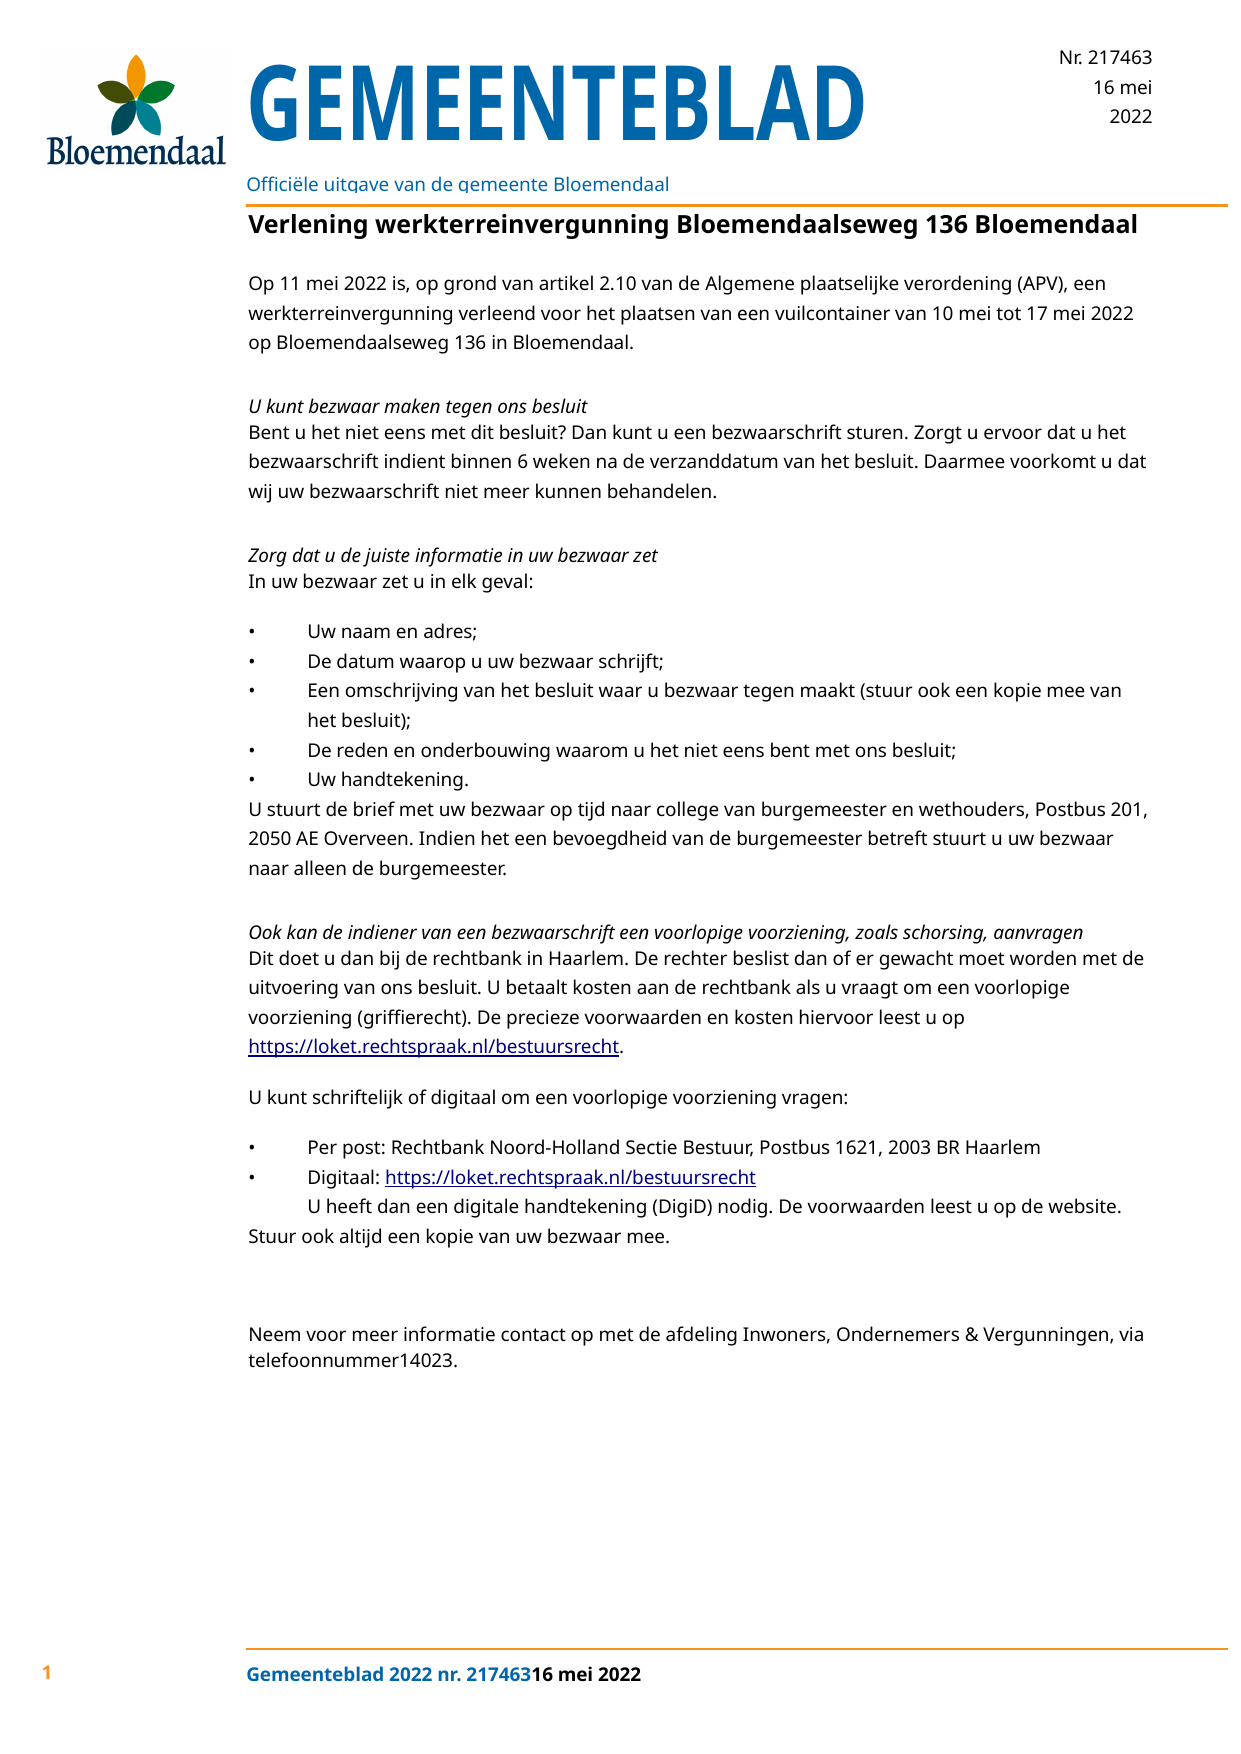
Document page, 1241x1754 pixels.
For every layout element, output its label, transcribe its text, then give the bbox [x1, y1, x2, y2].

picture [41, 47, 231, 172]
text U stuurt de brief met uw bezwaar op tijd naar college van burgemeester en wethouders, Postbus 201, 2050 AE Overveen. Indien het een bevoegdheid van de burgemeester betreft stuurt u uw bezwaar naar alleen de burgemeester. [248, 796, 1152, 881]
text Zorg dat u de juiste informatie in uw bezwaar zet [248, 542, 1152, 568]
text Bent u het niet eens met dit besluit? Dan kunt u een bezwaarschrift sturen. Zorgt u ervoor dat u het bezwaarschrift indient binnen 6 weken na de verzanddatum van het besluit. Daarmee voorkomt u dat wij uw bezwaarschrift niet meer kunnen behandelen. [248, 419, 1152, 504]
text Verlening werkterreinvergunning Bloemendaalseweg 136 Bloemendaal [248, 207, 1152, 241]
text U kunt schriftelijk of digitaal om een voorlopige voorziening vragen: [248, 1084, 1152, 1110]
list U heeft dan een digitale handtekening (DigiD) nodig. De voorwaarden leest u op de website. [248, 1193, 1152, 1219]
list De datum waarop u uw bezwaar schrijft; [248, 648, 1152, 674]
text U kunt bezwaar maken tegen ons besluit [248, 393, 1152, 419]
list De reden en onderbouwing waarom u het niet eens bent met ons besluit; [248, 737, 1152, 762]
text Stuur ook altijd een kopie van uw bezwaar mee. [248, 1223, 1152, 1249]
text Dit doet u dan bij de rechtbank in Haarlem. De rechter beslist dan of er gewacht moet worden met de uitvoering van ons besluit. U betaalt kosten aan de rechtbank als u vraagt om een voorlopige voorziening (griffierecht). De precieze voorwaarden en kosten hiervoor leest u op https://loket.rechtspraak.nl/bestuursrecht. [248, 945, 1152, 1059]
list Uw handtekening. [248, 766, 1152, 792]
text Op 11 mei 2022 is, op grond van artikel 2.10 van de Algemene plaatselijke verordening (APV), een werkterreinvergunning verleend voor het plaatsen van een vuilcontainer van 10 mei tot 17 mei 2022 op Bloemendaalseweg 136 in Bloemendaal. [248, 270, 1152, 355]
list Uw naam en adres; [248, 618, 1152, 644]
text Ook kan de indiener van een bezwaarschrift een voorlopige voorziening, zoals schorsing, aanvragen [248, 919, 1152, 945]
list Per post: Rechtbank Noord-Holland Sectie Bestuur, Postbus 1621, 2003 BR Haarlem [248, 1134, 1152, 1160]
text Neem voor meer informatie contact op met de afdeling Inwoners, Ondernemers & Vergunningen, via telefoonnummer14023. [248, 1321, 1152, 1373]
list Digitaal: https://loket.rechtspraak.nl/bestuursrecht [248, 1164, 1152, 1190]
list Een omschrijving van het besluit waar u bezwaar tegen maakt (stuur ook een kopie mee van het besluit); [248, 678, 1152, 733]
text In uw bezwaar zet u in elk geval: [248, 568, 1152, 594]
